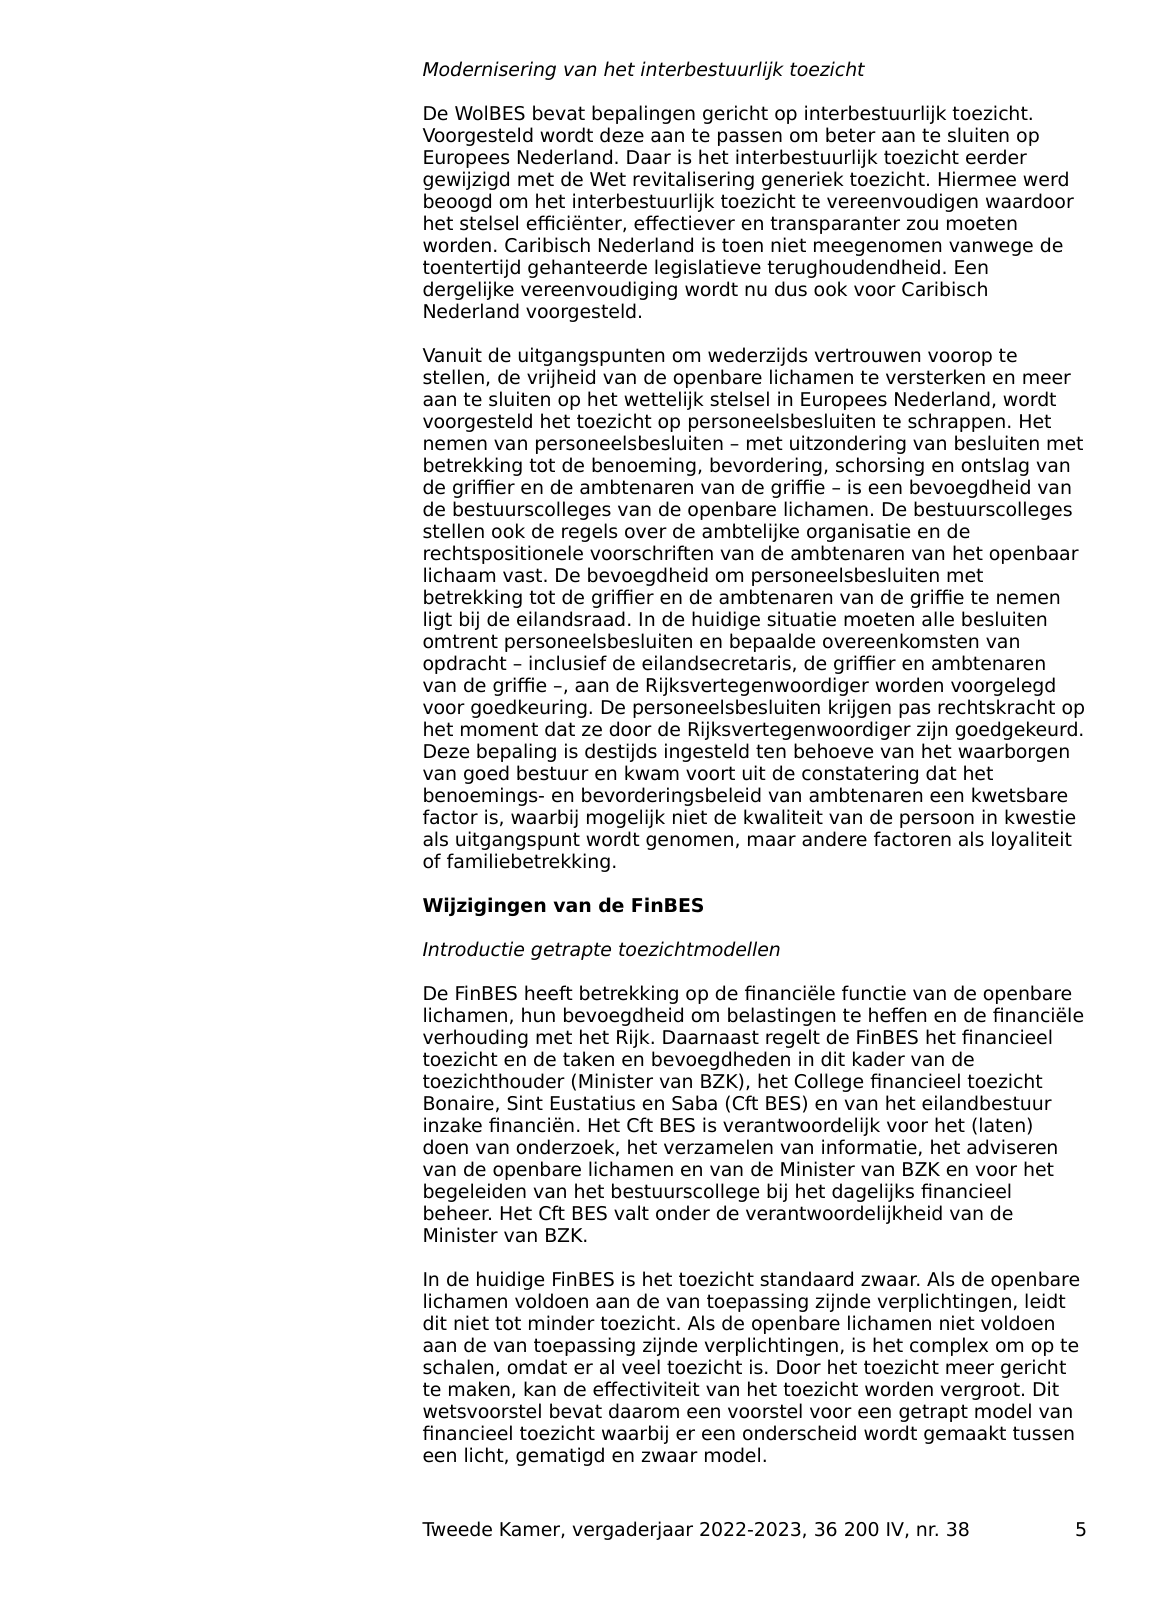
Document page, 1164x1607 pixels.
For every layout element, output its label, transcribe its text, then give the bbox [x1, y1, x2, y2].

subtitle Wijzigingen van de FinBES [422, 895, 1087, 917]
text De FinBES heeft betrekking op de financiële functie van de openbare lichamen, hun bevoegdheid om belastingen te heffen en de financiële verhouding met het Rijk. Daarnaast regelt de FinBES het financieel toezicht en de taken en bevoegdheden in dit kader van de toezichthouder (Minister van BZK), het College financieel toezicht Bonaire, Sint Eustatius en Saba (Cft BES) en van het eilandbestuur inzake financiën. Het Cft BES is verantwoordelijk voor het (laten) doen van onderzoek, het verzamelen van informatie, het adviseren van de openbare lichamen en van de Minister van BZK en voor het begeleiden van het bestuurscollege bij het dagelijks financieel beheer. Het Cft BES valt onder de verantwoordelijkheid van de Minister van BZK. [422, 983, 1087, 1247]
text Vanuit de uitgangspunten om wederzijds vertrouwen voorop te stellen, de vrijheid van de openbare lichamen te versterken en meer aan te sluiten op het wettelijk stelsel in Europees Nederland, wordt voorgesteld het toezicht op personeelsbesluiten te schrappen. Het nemen van personeelsbesluiten – met uitzondering van besluiten met betrekking tot de benoeming, bevordering, schorsing en ontslag van de griffier en de ambtenaren van de griffie – is een bevoegdheid van de bestuurscolleges van de openbare lichamen. De bestuurscolleges stellen ook de regels over de ambtelijke organisatie en de rechtspositionele voorschriften van de ambtenaren van het openbaar lichaam vast. De bevoegdheid om personeelsbesluiten met betrekking tot de griffier en de ambtenaren van de griffie te nemen ligt bij de eilandsraad. In de huidige situatie moeten alle besluiten omtrent personeelsbesluiten en bepaalde overeenkomsten van opdracht – inclusief de eilandsecretaris, de griffier en ambtenaren van de griffie –, aan de Rijksvertegenwoordiger worden voorgelegd voor goedkeuring. De personeelsbesluiten krijgen pas rechtskracht op het moment dat ze door de Rijksvertegenwoordiger zijn goedgekeurd. Deze bepaling is destijds ingesteld ten behoeve van het waarborgen van goed bestuur en kwam voort uit de constatering dat het benoemings- en bevorderingsbeleid van ambtenaren een kwetsbare factor is, waarbij mogelijk niet de kwaliteit van de persoon in kwestie als uitgangspunt wordt genomen, maar andere factoren als loyaliteit of familiebetrekking. [422, 345, 1087, 873]
subtitle Introductie getrapte toezichtmodellen [422, 939, 1087, 961]
text De WolBES bevat bepalingen gericht op interbestuurlijk toezicht. Voorgesteld wordt deze aan te passen om beter aan te sluiten op Europees Nederland. Daar is het interbestuurlijk toezicht eerder gewijzigd met de Wet revitalisering generiek toezicht. Hiermee werd beoogd om het interbestuurlijk toezicht te vereenvoudigen waardoor het stelsel efficiënter, effectiever en transparanter zou moeten worden. Caribisch Nederland is toen niet meegenomen vanwege de toentertijd gehanteerde legislatieve terughoudendheid. Een dergelijke vereenvoudiging wordt nu dus ook voor Caribisch Nederland voorgesteld. [422, 103, 1087, 323]
text In de huidige FinBES is het toezicht standaard zwaar. Als de openbare lichamen voldoen aan de van toepassing zijnde verplichtingen, leidt dit niet tot minder toezicht. Als de openbare lichamen niet voldoen aan de van toepassing zijnde verplichtingen, is het complex om op te schalen, omdat er al veel toezicht is. Door het toezicht meer gericht te maken, kan de effectiviteit van het toezicht worden vergroot. Dit wetsvoorstel bevat daarom een voorstel voor een getrapt model van financieel toezicht waarbij er een onderscheid wordt gemaakt tussen een licht, gematigd en zwaar model. [422, 1269, 1087, 1467]
subtitle Modernisering van het interbestuurlijk toezicht [422, 59, 1087, 81]
